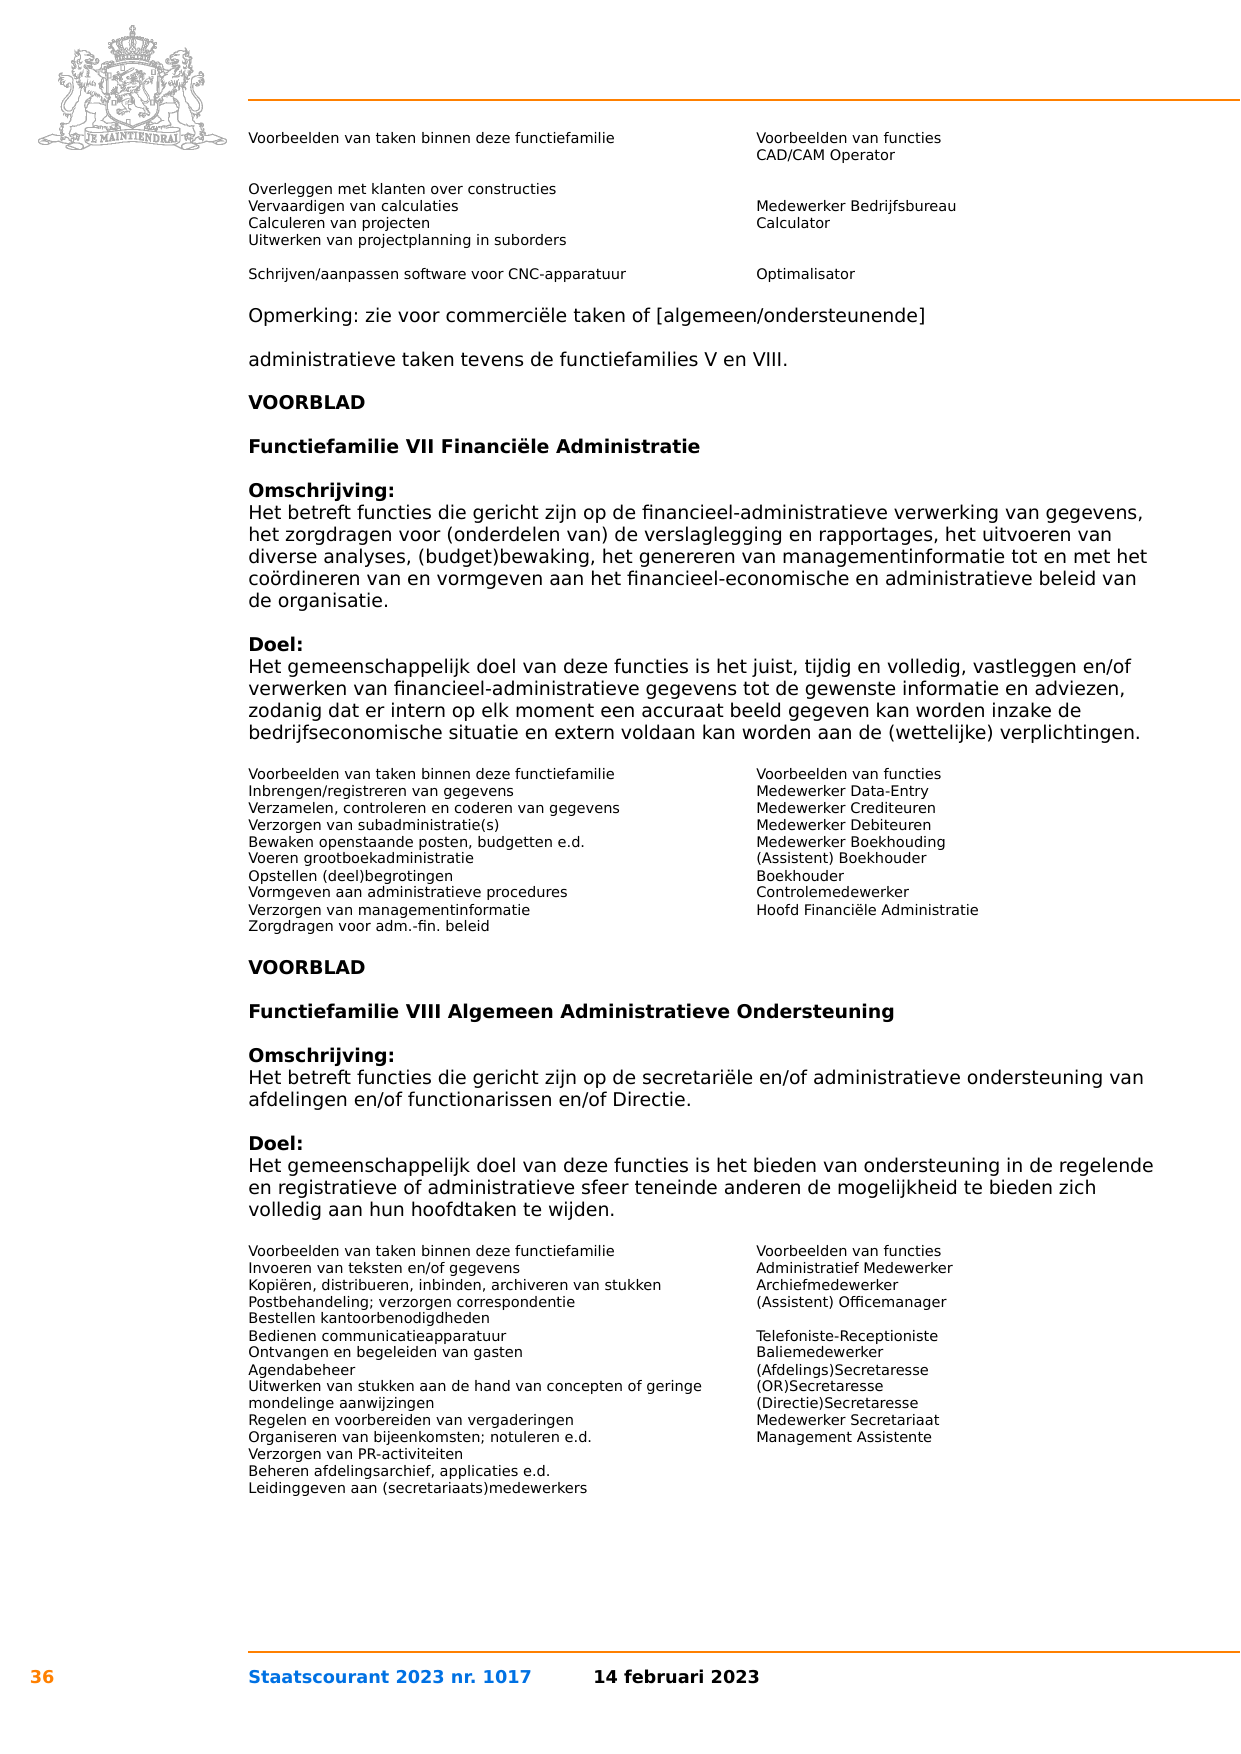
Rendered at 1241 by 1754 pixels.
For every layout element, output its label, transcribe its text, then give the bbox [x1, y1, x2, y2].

text Opmerking: zie voor commerciële taken of [algemeen/ondersteunende] [248, 304, 1163, 327]
table_header Voorbeelden van functies [750, 766, 1163, 782]
text Omschrijving: [248, 1045, 1163, 1067]
table_cell Medewerker Crediteuren [750, 800, 1163, 816]
table_cell Kopiëren, distribueren, inbinden, archiveren van stukken [248, 1276, 750, 1293]
picture [38, 25, 227, 150]
text Het betreft functies die gericht zijn op de secretariële en/of administratieve ondersteuning van afdelingen en/of functionarissen en/of Directie. [248, 1067, 1163, 1111]
table_cell Postbehandeling; verzorgen correspondentie Bestellen kantoorbenodigdheden [248, 1294, 750, 1327]
table_cell Regelen en voorbereiden van vergaderingen [248, 1412, 750, 1429]
table_cell Agendabeheer [248, 1361, 750, 1378]
table_header Voorbeelden van taken binnen deze functiefamilie [248, 766, 750, 782]
table_cell Schrijven/aanpassen software voor CNC-apparatuur [248, 266, 750, 283]
table_cell [750, 181, 1163, 198]
table_cell Archiefmedewerker [750, 1276, 1163, 1293]
table_header Voorbeelden van functies [750, 130, 1163, 147]
text Omschrijving: [248, 480, 1163, 502]
table_cell Medewerker Data-Entry [750, 783, 1163, 799]
table_cell Voeren grootboekadministratie [248, 850, 750, 867]
text Doel: [248, 1133, 1163, 1155]
table_cell Bewaken openstaande posten, budgetten e.d. [248, 834, 750, 850]
table_cell Medewerker Bedrijfsbureau [750, 198, 1163, 215]
table_header Voorbeelden van taken binnen deze functiefamilie [248, 130, 750, 147]
table_cell (Assistent) Officemanager [750, 1294, 1163, 1327]
table_cell Medewerker Boekhouding [750, 834, 1163, 850]
table_cell Hoofd Financiële Administratie [750, 901, 1163, 935]
table_cell [750, 249, 1163, 266]
subtitle Functiefamilie VII Financiële Administratie [248, 436, 1163, 458]
table_cell CAD/CAM Operator [750, 147, 1163, 164]
table_cell Vervaardigen van calculaties [248, 198, 750, 215]
table_cell Calculator [750, 215, 1163, 249]
table_cell Invoeren van teksten en/of gegevens [248, 1260, 750, 1276]
table_cell Organiseren van bijeenkomsten; notuleren e.d. Verzorgen van PR-activiteiten Beheren afdelingsarchief, applicaties e.d. Leidinggeven aan (secretariaats)medewerkers [248, 1429, 750, 1497]
table_cell (OR)Secretaresse (Directie)Secretaresse [750, 1378, 1163, 1412]
text Doel: [248, 634, 1163, 656]
subtitle Functiefamilie VIII Algemeen Administratieve Ondersteuning [248, 1001, 1163, 1023]
table_cell Telefoniste-Receptioniste [750, 1328, 1163, 1344]
table_cell [248, 164, 750, 181]
table_cell Verzorgen van subadministratie(s) [248, 816, 750, 833]
table_cell [248, 249, 750, 266]
table_cell (Afdelings)Secretaresse [750, 1361, 1163, 1378]
table_cell (Assistent) Boekhouder [750, 850, 1163, 867]
table_cell Management Assistente [750, 1429, 1163, 1497]
table_cell Administratief Medewerker [750, 1260, 1163, 1276]
table_cell [248, 147, 750, 164]
table_cell Uitwerken van stukken aan de hand van concepten of geringe mondelinge aanwijzingen [248, 1378, 750, 1412]
table_cell Controlemedewerker [750, 884, 1163, 901]
table_cell Inbrengen/registreren van gegevens [248, 783, 750, 799]
subtitle VOORBLAD [248, 957, 1163, 979]
table_cell Overleggen met klanten over constructies [248, 181, 750, 198]
table_cell Ontvangen en begeleiden van gasten [248, 1344, 750, 1361]
text Het betreft functies die gericht zijn op de financieel-administratieve verwerking van gegevens, het zorgdragen voor (onderdelen van) de verslaglegging en rapportages, het uitvoeren van diverse analyses, (budget)bewaking, het genereren van managementinformatie tot en met het coördineren van en vormgeven aan het financieel-economische en administratieve beleid van de organisatie. [248, 502, 1163, 612]
text administratieve taken tevens de functiefamilies V en VIII. [248, 348, 1163, 370]
table_cell Medewerker Secretariaat [750, 1412, 1163, 1429]
text Het gemeenschappelijk doel van deze functies is het juist, tijdig en volledig, vastleggen en/of verwerken van financieel-administratieve gegevens tot de gewenste informatie en adviezen, zodanig dat er intern op elk moment een accuraat beeld gegeven kan worden inzake de bedrijfseconomische situatie en extern voldaan kan worden aan de (wettelijke) verplichtingen. [248, 656, 1163, 744]
subtitle VOORBLAD [248, 392, 1163, 414]
table_header Voorbeelden van taken binnen deze functiefamilie [248, 1243, 750, 1259]
table_cell Bedienen communicatieapparatuur [248, 1328, 750, 1344]
table_cell Optimalisator [750, 266, 1163, 283]
table_cell Calculeren van projecten Uitwerken van projectplanning in suborders [248, 215, 750, 249]
table_cell Medewerker Debiteuren [750, 816, 1163, 833]
table_cell Vormgeven aan administratieve procedures [248, 884, 750, 901]
table_header Voorbeelden van functies [750, 1243, 1163, 1259]
table_cell Verzorgen van managementinformatie Zorgdragen voor adm.-fin. beleid [248, 901, 750, 935]
text Het gemeenschappelijk doel van deze functies is het bieden van ondersteuning in de regelende en registratieve of administratieve sfeer teneinde anderen de mogelijkheid te bieden zich volledig aan hun hoofdtaken te wijden. [248, 1155, 1163, 1221]
table_cell Opstellen (deel)begrotingen [248, 868, 750, 884]
table_cell Baliemedewerker [750, 1344, 1163, 1361]
table_cell Boekhouder [750, 868, 1163, 884]
table_cell [750, 164, 1163, 181]
table_cell Verzamelen, controleren en coderen van gegevens [248, 800, 750, 816]
